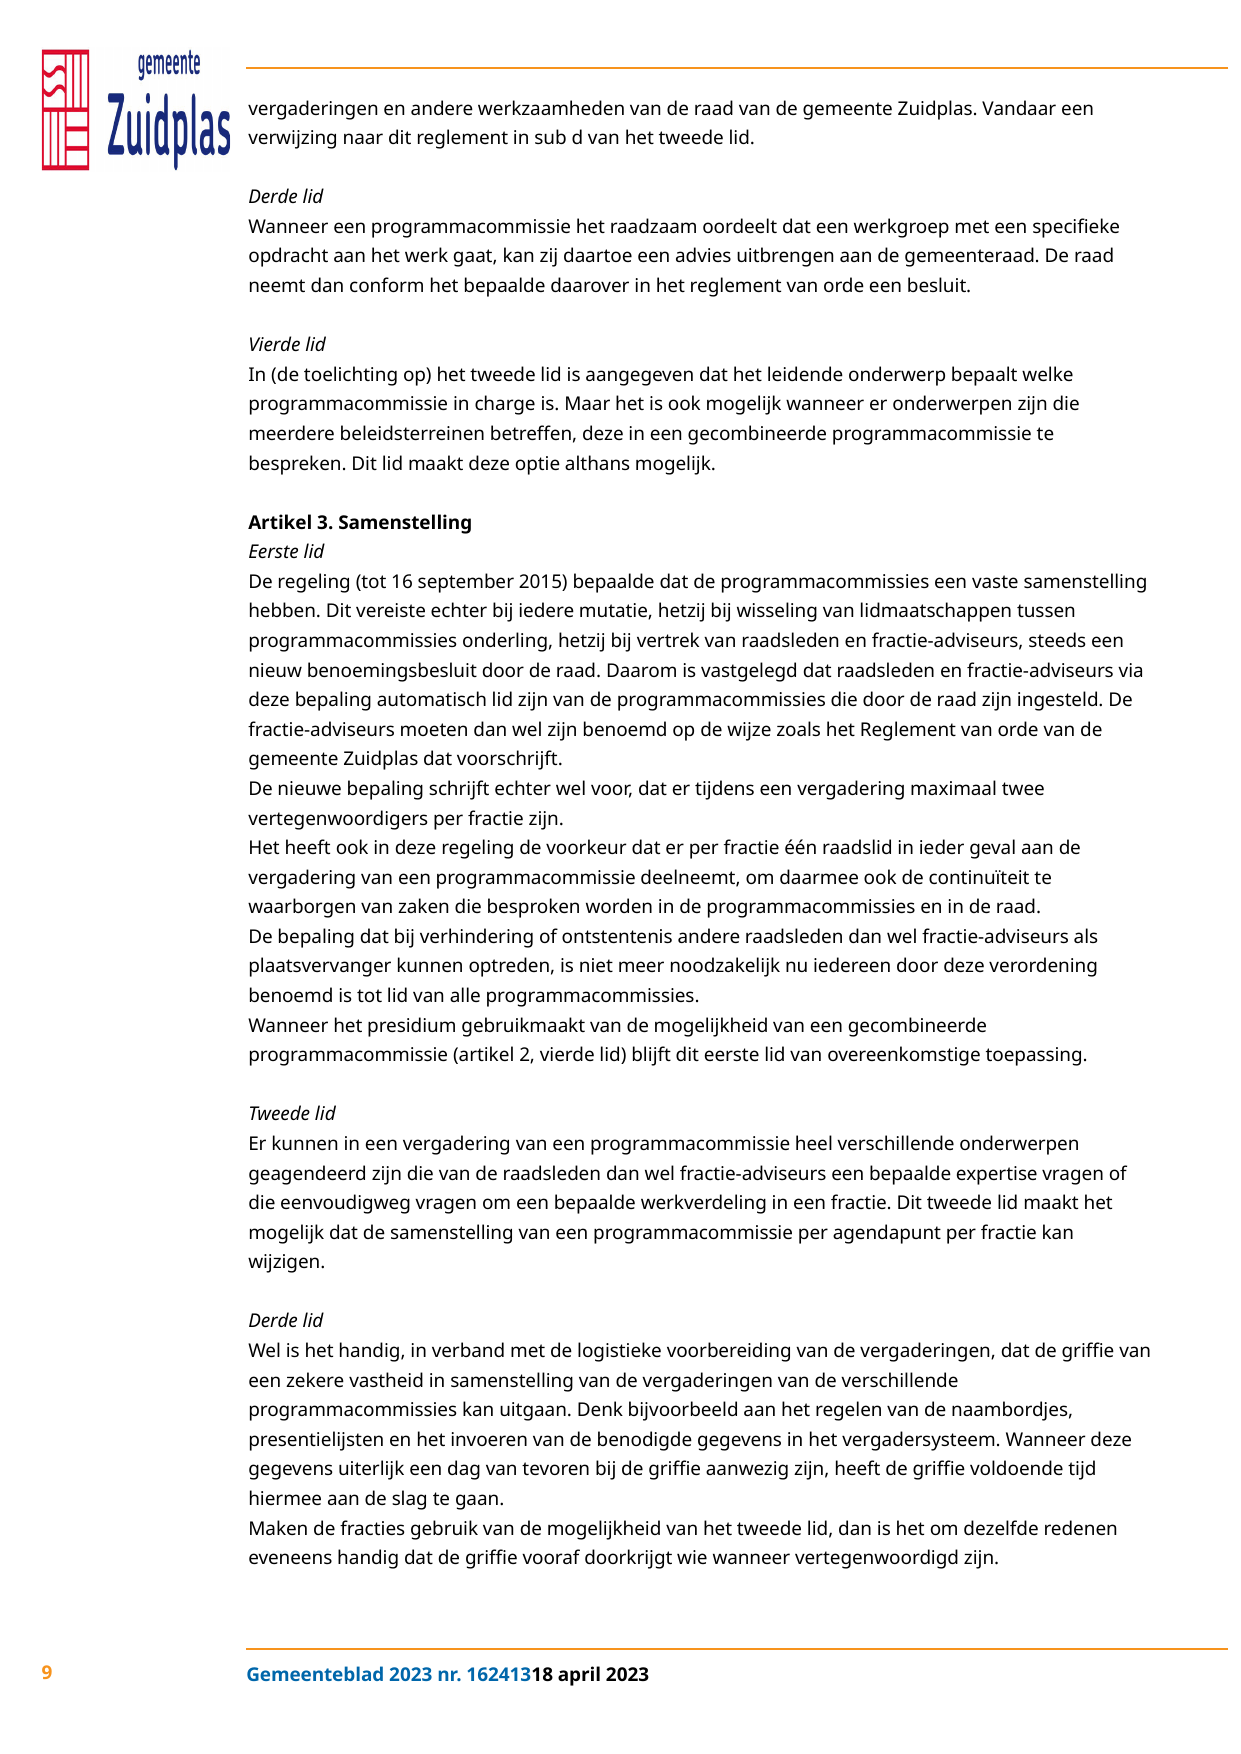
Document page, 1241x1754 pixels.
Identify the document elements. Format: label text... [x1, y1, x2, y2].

text vergaderingen en andere werkzaamheden van de raad van de gemeente Zuidplas. Vandaar een verwijzing naar dit reglement in sub d van het tweede lid. [248, 95, 1152, 150]
text Wanneer een programmacommissie het raadzaam oordeelt dat een werkgroep met een specifieke opdracht aan het werk gaat, kan zij daartoe een advies uitbrengen aan de gemeenteraad. De raad neemt dan conform het bepaalde daarover in het reglement van orde een besluit. [248, 213, 1152, 298]
text De nieuwe bepaling schrijft echter wel voor, dat er tijdens een vergadering maximaal twee vertegenwoordigers per fractie zijn. [248, 775, 1152, 831]
text Maken de fracties gebruik van de mogelijkheid van het tweede lid, dan is het om dezelfde redenen eveneens handig dat de griffie vooraf doorkrijgt wie wanneer vertegenwoordigd zijn. [248, 1515, 1152, 1570]
text In (de toelichting op) het tweede lid is aangegeven dat het leidende onderwerp bepaalt welke programmacommissie in charge is. Maar het is ook mogelijk wanneer er onderwerpen zijn die meerdere beleidsterreinen betreffen, deze in een gecombineerde programmacommissie te bespreken. Dit lid maakt deze optie althans mogelijk. [248, 361, 1152, 476]
text Wel is het handig, in verband met de logistieke voorbereiding van de vergaderingen, dat de griffie van een zekere vastheid in samenstelling van de vergaderingen van de verschillende programmacommissies kan uitgaan. Denk bijvoorbeeld aan het regelen van de naambordjes, presentielijsten en het invoeren van de benodigde gegevens in het vergadersysteem. Wanneer deze gegevens uiterlijk een dag van tevoren bij de griffie aanwezig zijn, heeft de griffie voldoende tijd hiermee aan de slag te gaan. [248, 1337, 1152, 1511]
text Het heeft ook in deze regeling de voorkeur dat er per fractie één raadslid in ieder geval aan de vergadering van een programmacommissie deelneemt, om daarmee ook de continuïteit te waarborgen van zaken die besproken worden in de programmacommissies en in de raad. [248, 834, 1152, 919]
text De bepaling dat bij verhindering of ontstentenis andere raadsleden dan wel fractie-adviseurs als plaatsvervanger kunnen optreden, is niet meer noodzakelijk nu iedereen door deze verordening benoemd is tot lid van alle programmacommissies. [248, 923, 1152, 1008]
text Wanneer het presidium gebruikmaakt van de mogelijkheid van een gecombineerde programmacommissie (artikel 2, vierde lid) blijft dit eerste lid van overeenkomstige toepassing. [248, 1012, 1152, 1067]
text Derde lid [248, 1308, 1152, 1333]
text Vierde lid [248, 331, 1152, 357]
text Tweede lid [248, 1101, 1152, 1126]
text Derde lid [248, 183, 1152, 209]
picture [41, 47, 231, 172]
text Er kunnen in een vergadering van een programmacommissie heel verschillende onderwerpen geagendeerd zijn die van de raadsleden dan wel fractie-adviseurs een bepaalde expertise vragen of die eenvoudigweg vragen om een bepaalde werkverdeling in een fractie. Dit tweede lid maakt het mogelijk dat de samenstelling van een programmacommissie per agendapunt per fractie kan wijzigen. [248, 1130, 1152, 1274]
text Artikel 3. Samenstelling [248, 509, 1152, 535]
text De regeling (tot 16 september 2015) bepaalde dat de programmacommissies een vaste samenstelling hebben. Dit vereiste echter bij iedere mutatie, hetzij bij wisseling van lidmaatschappen tussen programmacommissies onderling, hetzij bij vertrek van raadsleden en fractie-adviseurs, steeds een nieuw benoemingsbesluit door de raad. Daarom is vastgelegd dat raadsleden en fractie-adviseurs via deze bepaling automatisch lid zijn van de programmacommissies die door de raad zijn ingesteld. De fractie-adviseurs moeten dan wel zijn benoemd op de wijze zoals het Reglement van orde van de gemeente Zuidplas dat voorschrijft. [248, 568, 1152, 771]
text Eerste lid [248, 538, 1152, 564]
